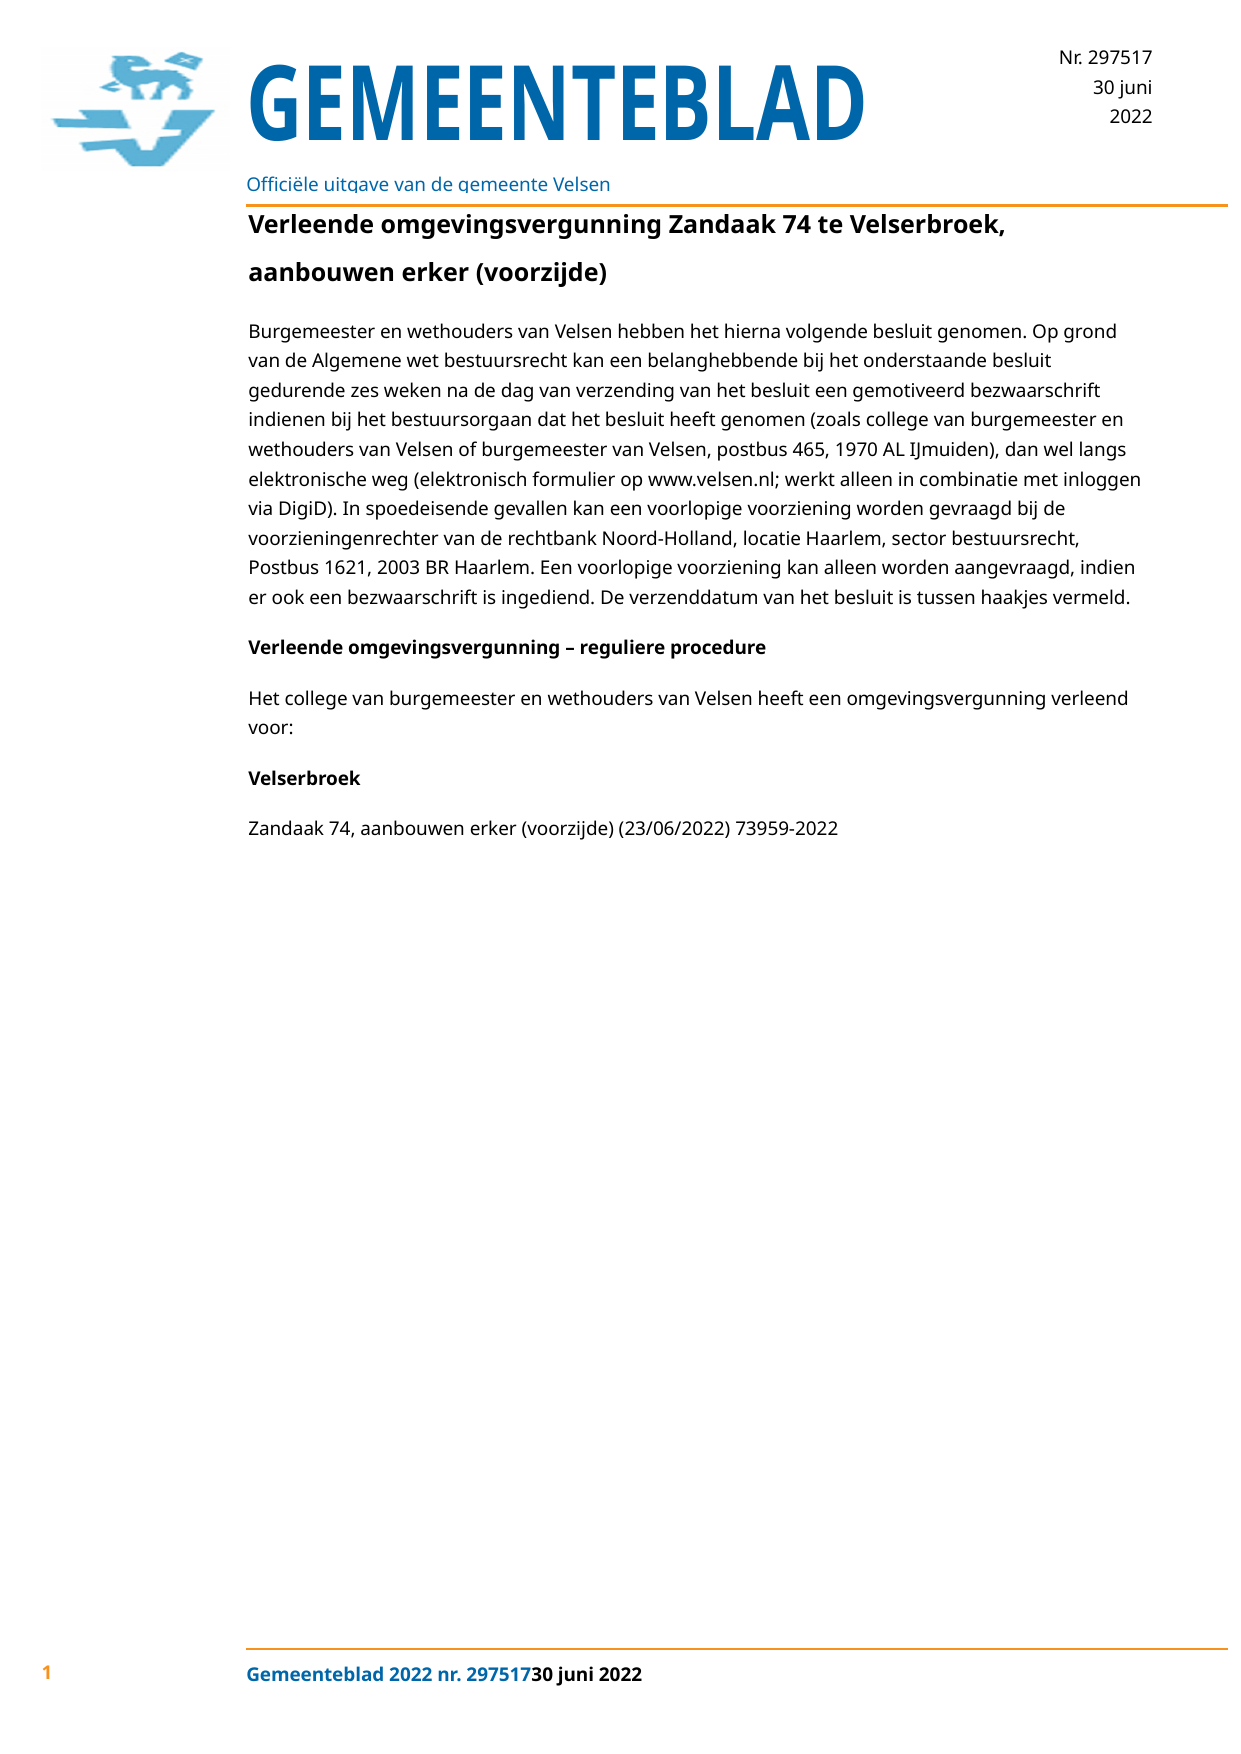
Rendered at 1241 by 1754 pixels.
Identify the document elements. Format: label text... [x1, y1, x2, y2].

picture [41, 47, 231, 172]
text Het college van burgemeester en wethouders van Velsen heeft een omgevingsvergunning verleend voor: [248, 685, 1152, 740]
text Burgemeester en wethouders van Velsen hebben het hierna volgende besluit genomen. Op grond van de Algemene wet bestuursrecht kan een belanghebbende bij het onderstaande besluit gedurende zes weken na de dag van verzending van het besluit een gemotiveerd bezwaarschrift indienen bij het bestuursorgaan dat het besluit heeft genomen (zoals college van burgemeester en wethouders van Velsen of burgemeester van Velsen, postbus 465, 1970 AL IJmuiden), dan wel langs elektronische weg (elektronisch formulier op www.velsen.nl; werkt alleen in combinatie met inloggen via DigiD). In spoedeisende gevallen kan een voorlopige voorziening worden gevraagd bij de voorzieningenrechter van de rechtbank Noord-Holland, locatie Haarlem, sector bestuursrecht, Postbus 1621, 2003 BR Haarlem. Een voorlopige voorziening kan alleen worden aangevraagd, indien er ook een bezwaarschrift is ingediend. De verzenddatum van het besluit is tussen haakjes vermeld. [248, 318, 1152, 610]
text Velserbroek [248, 765, 1152, 791]
text Verleende omgevingsvergunning Zandaak 74 te Velserbroek, aanbouwen erker (voorzijde) [248, 207, 1152, 288]
text Verleende omgevingsvergunning – reguliere procedure [248, 634, 1152, 660]
text Zandaak 74, aanbouwen erker (voorzijde) (23/06/2022) 73959-2022 [248, 815, 1152, 841]
